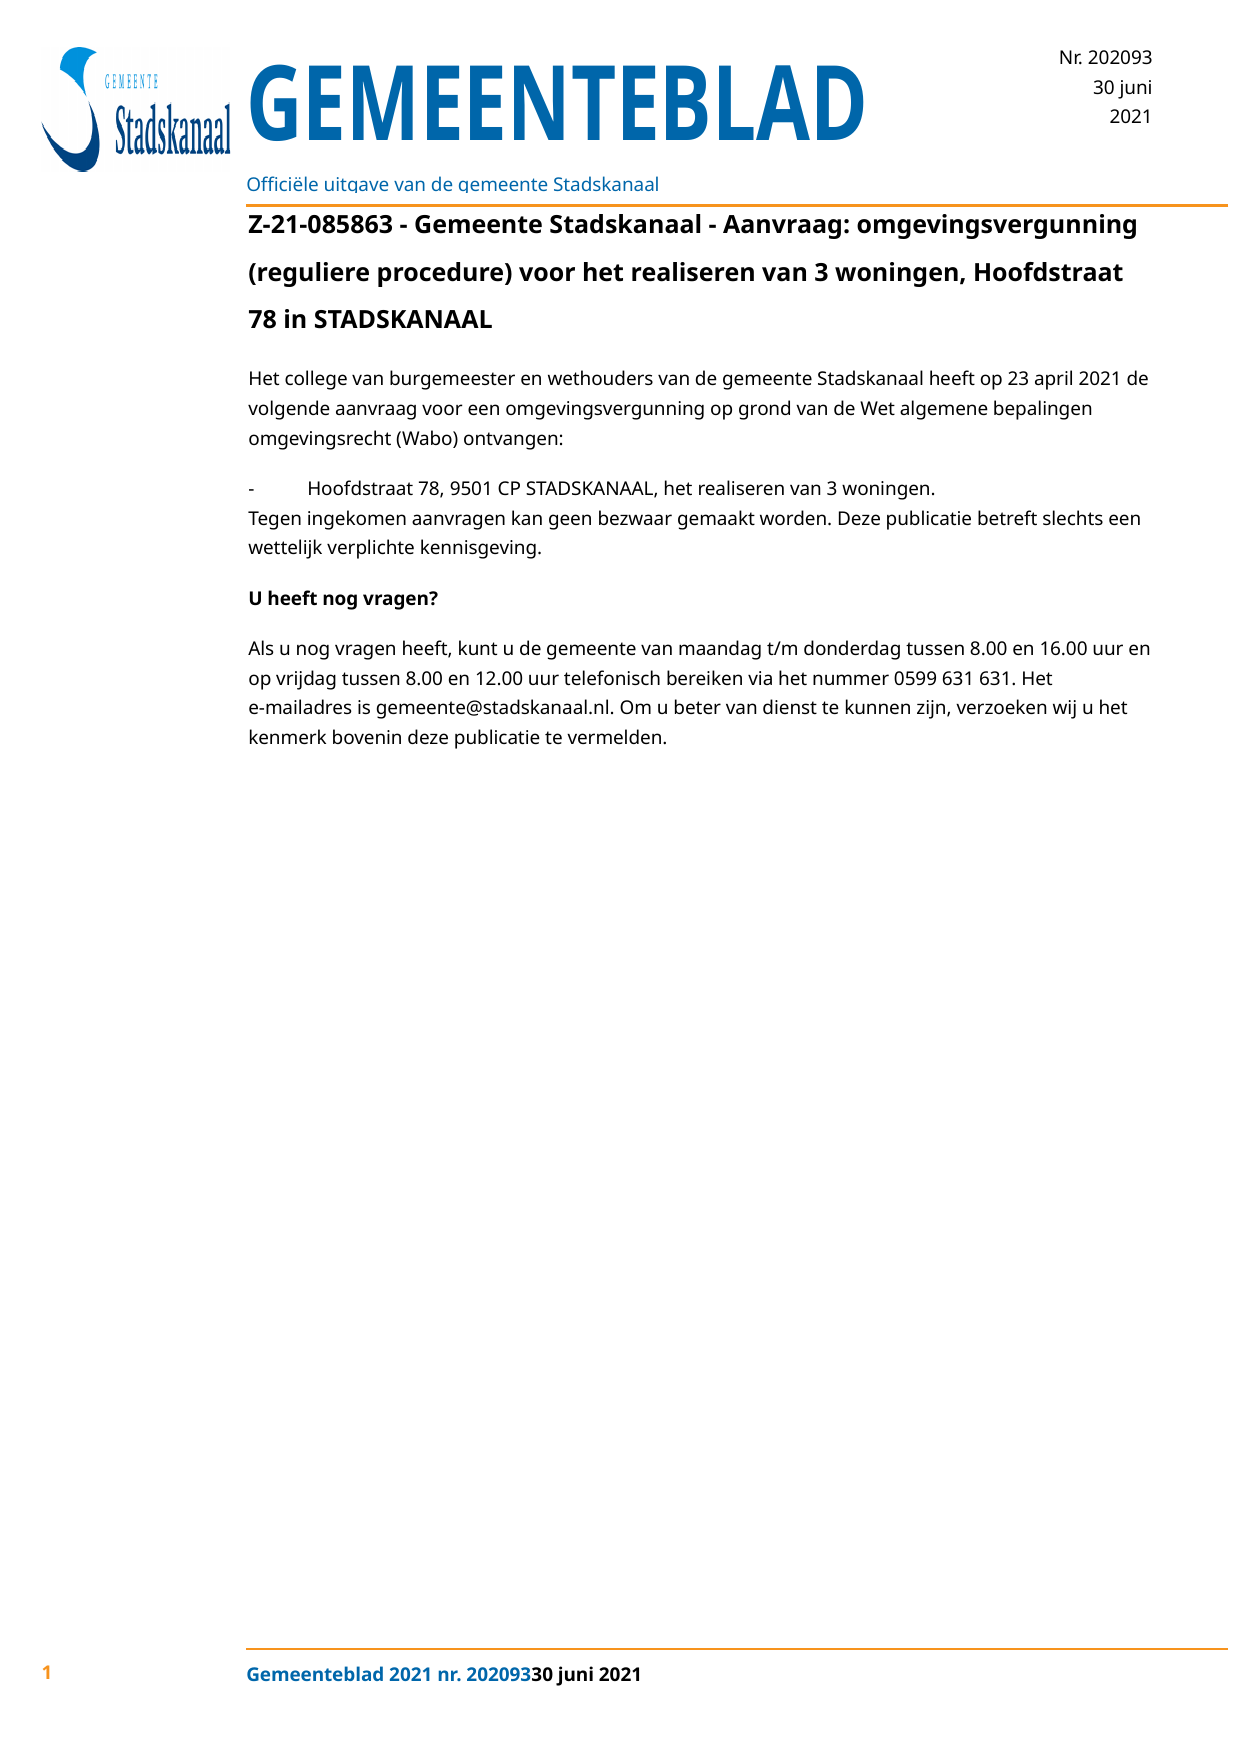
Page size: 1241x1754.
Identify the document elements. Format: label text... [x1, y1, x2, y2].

text Als u nog vragen heeft, kunt u de gemeente van maandag t/m donderdag tussen 8.00 en 16.00 uur en op vrijdag tussen 8.00 en 12.00 uur telefonisch bereiken via het nummer 0599 631 631. Het e‑mailadres is gemeente@stadskanaal.nl. Om u beter van dienst te kunnen zijn, verzoeken wij u het kenmerk bovenin deze publicatie te vermelden. [248, 635, 1152, 749]
text Z-21-085863 - Gemeente Stadskanaal - Aanvraag: omgevingsvergunning (reguliere procedure) voor het realiseren van 3 woningen, Hoofdstraat 78 in STADSKANAAL [248, 207, 1152, 336]
list Hoofdstraat 78, 9501 CP STADSKANAAL, het realiseren van 3 woningen. [248, 475, 1152, 501]
text Het college van burgemeester en wethouders van de gemeente Stadskanaal heeft op 23 april 2021 de volgende aanvraag voor een omgevingsvergunning op grond van de Wet algemene bepalingen omgevingsrecht (Wabo) ontvangen: [248, 366, 1152, 450]
text U heeft nog vragen? [248, 585, 1152, 610]
text Tegen ingekomen aanvragen kan geen bezwaar gemaakt worden. Deze publicatie betreft slechts een wettelijk verplichte kennisgeving. [248, 505, 1152, 560]
picture [41, 47, 231, 172]
